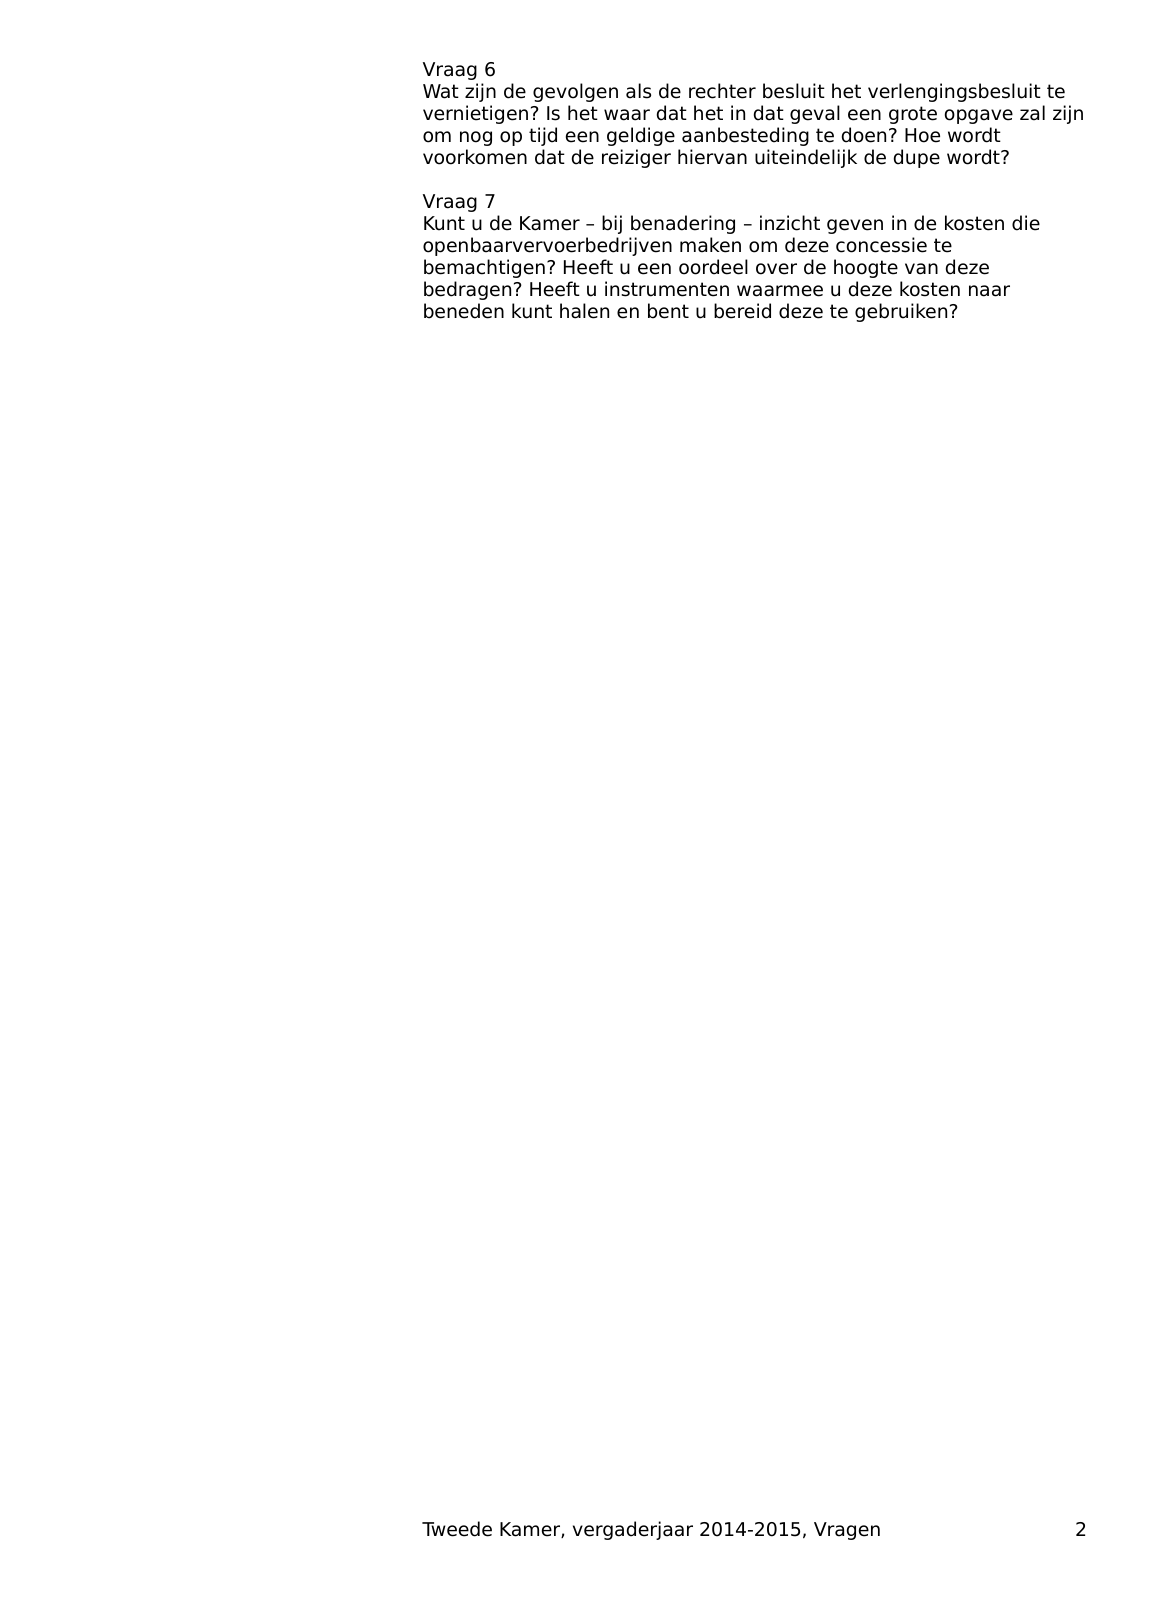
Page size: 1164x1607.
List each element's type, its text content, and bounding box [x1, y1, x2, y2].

text Vraag 6 [422, 59, 1087, 81]
text Wat zijn de gevolgen als de rechter besluit het verlengingsbesluit te vernietigen? Is het waar dat het in dat geval een grote opgave zal zijn om nog op tijd een geldige aanbesteding te doen? Hoe wordt voorkomen dat de reiziger hiervan uiteindelijk de dupe wordt? [422, 81, 1087, 169]
text Vraag 7 [422, 191, 1087, 213]
text Kunt u de Kamer – bij benadering – inzicht geven in de kosten die openbaarvervoerbedrijven maken om deze concessie te bemachtigen? Heeft u een oordeel over de hoogte van deze bedragen? Heeft u instrumenten waarmee u deze kosten naar beneden kunt halen en bent u bereid deze te gebruiken? [422, 213, 1087, 323]
